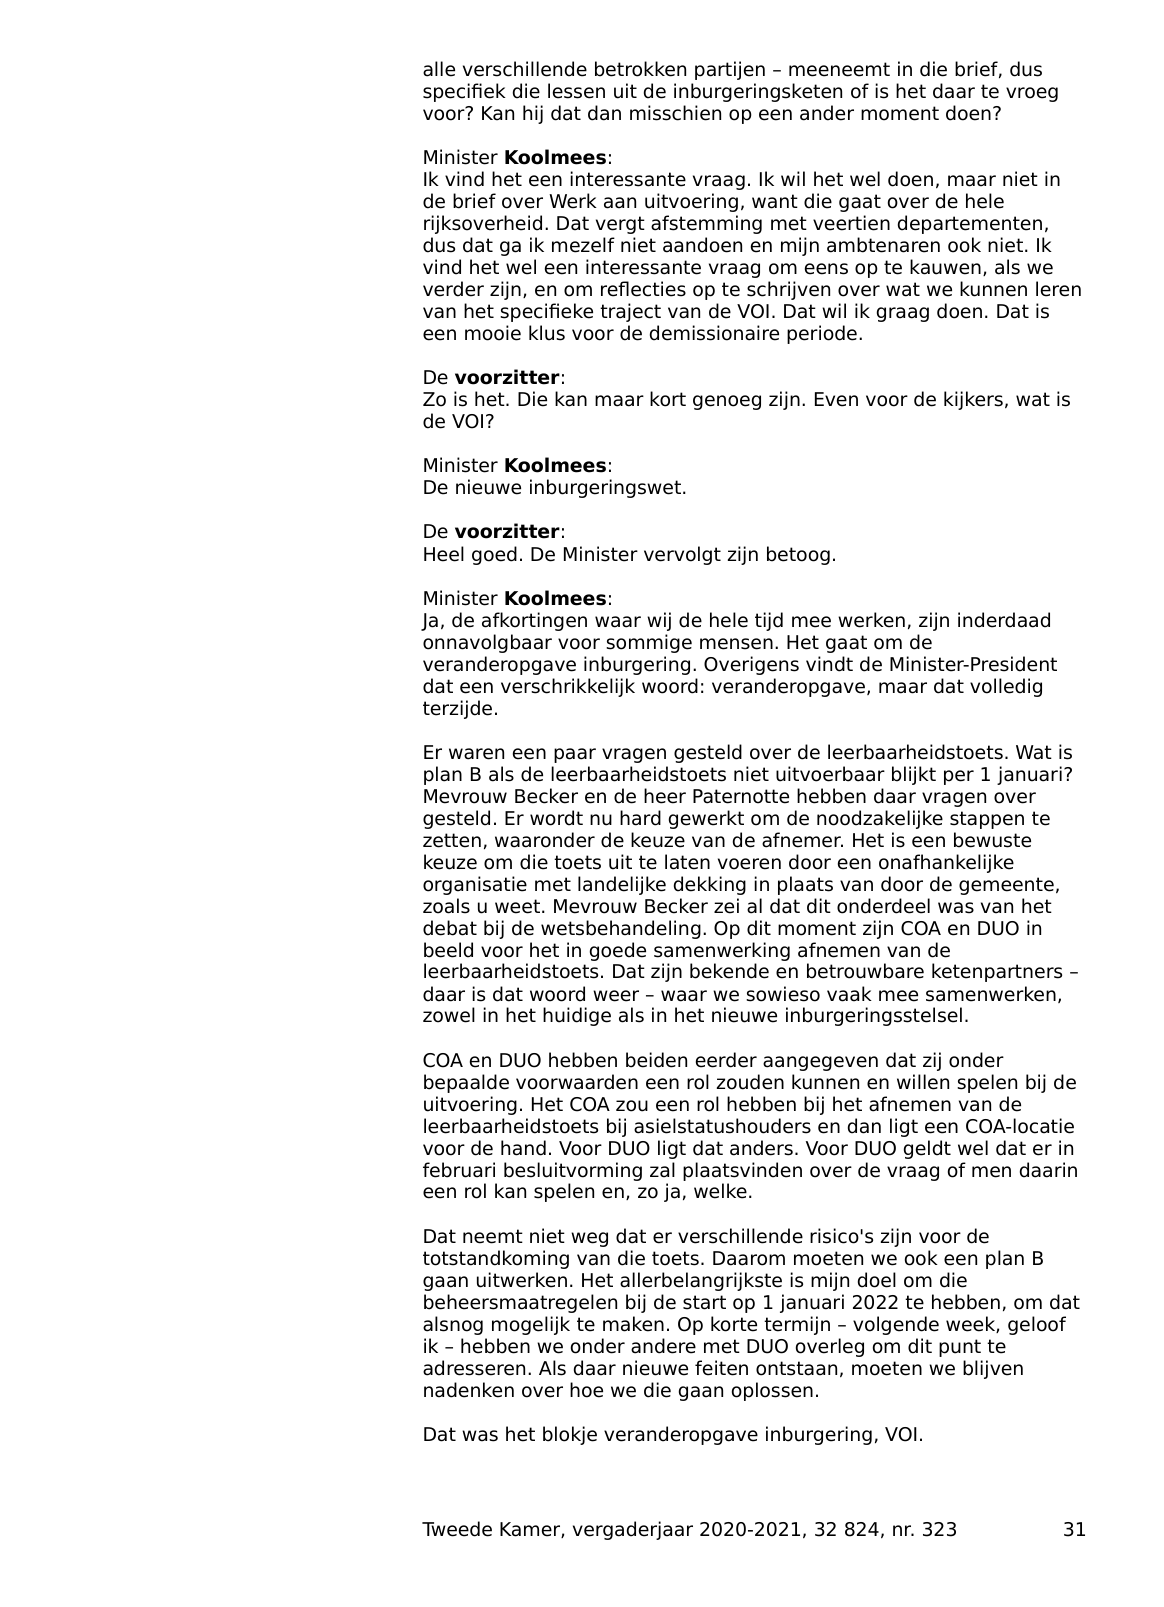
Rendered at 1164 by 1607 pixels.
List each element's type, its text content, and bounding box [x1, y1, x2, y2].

text Heel goed. De Minister vervolgt zijn betoog. [422, 543, 1087, 565]
text Zo is het. Die kan maar kort genoeg zijn. Even voor de kijkers, wat is de VOI? [422, 389, 1087, 433]
text De nieuwe inburgeringswet. [422, 477, 1087, 499]
text Minister Koolmees: [422, 147, 1087, 169]
text Minister Koolmees: [422, 588, 1087, 609]
text Er waren een paar vragen gesteld over de leerbaarheidstoets. Wat is plan B als de leerbaarheidstoets niet uitvoerbaar blijkt per 1 januari? Mevrouw Becker en de heer Paternotte hebben daar vragen over gesteld. Er wordt nu hard gewerkt om de noodzakelijke stappen te zetten, waaronder de keuze van de afnemer. Het is een bewuste keuze om die toets uit te laten voeren door een onafhankelijke organisatie met landelijke dekking in plaats van door de gemeente, zoals u weet. Mevrouw Becker zei al dat dit onderdeel was van het debat bij de wetsbehandeling. Op dit moment zijn COA en DUO in beeld voor het in goede samenwerking afnemen van de leerbaarheidstoets. Dat zijn bekende en betrouwbare ketenpartners – daar is dat woord weer – waar we sowieso vaak mee samenwerken, zowel in het huidige als in het nieuwe inburgeringsstelsel. [422, 742, 1087, 1027]
text De voorzitter: [422, 367, 1087, 389]
text Minister Koolmees: [422, 455, 1087, 477]
text Ik vind het een interessante vraag. Ik wil het wel doen, maar niet in de brief over Werk aan uitvoering, want die gaat over de hele rijksoverheid. Dat vergt afstemming met veertien departementen, dus dat ga ik mezelf niet aandoen en mijn ambtenaren ook niet. Ik vind het wel een interessante vraag om eens op te kauwen, als we verder zijn, en om reflecties op te schrijven over wat we kunnen leren van het specifieke traject van de VOI. Dat wil ik graag doen. Dat is een mooie klus voor de demissionaire periode. [422, 169, 1087, 345]
text Dat was het blokje veranderopgave inburgering, VOI. [422, 1424, 1087, 1446]
text De voorzitter: [422, 521, 1087, 543]
text COA en DUO hebben beiden eerder aangegeven dat zij onder bepaalde voorwaarden een rol zouden kunnen en willen spelen bij de uitvoering. Het COA zou een rol hebben bij het afnemen van de leerbaarheidstoets bij asielstatushouders en dan ligt een COA-locatie voor de hand. Voor DUO ligt dat anders. Voor DUO geldt wel dat er in februari besluitvorming zal plaatsvinden over de vraag of men daarin een rol kan spelen en, zo ja, welke. [422, 1049, 1087, 1203]
text alle verschillende betrokken partijen – meeneemt in die brief, dus specifiek die lessen uit de inburgeringsketen of is het daar te vroeg voor? Kan hij dat dan misschien op een ander moment doen? [422, 59, 1087, 125]
text Ja, de afkortingen waar wij de hele tijd mee werken, zijn inderdaad onnavolgbaar voor sommige mensen. Het gaat om de veranderopgave inburgering. Overigens vindt de Minister-President dat een verschrikkelijk woord: veranderopgave, maar dat volledig terzijde. [422, 609, 1087, 719]
text Dat neemt niet weg dat er verschillende risico's zijn voor de totstandkoming van die toets. Daarom moeten we ook een plan B gaan uitwerken. Het allerbelangrijkste is mijn doel om die beheersmaatregelen bij de start op 1 januari 2022 te hebben, om dat alsnog mogelijk te maken. Op korte termijn – volgende week, geloof ik – hebben we onder andere met DUO overleg om dit punt te adresseren. Als daar nieuwe feiten ontstaan, moeten we blijven nadenken over hoe we die gaan oplossen. [422, 1226, 1087, 1401]
